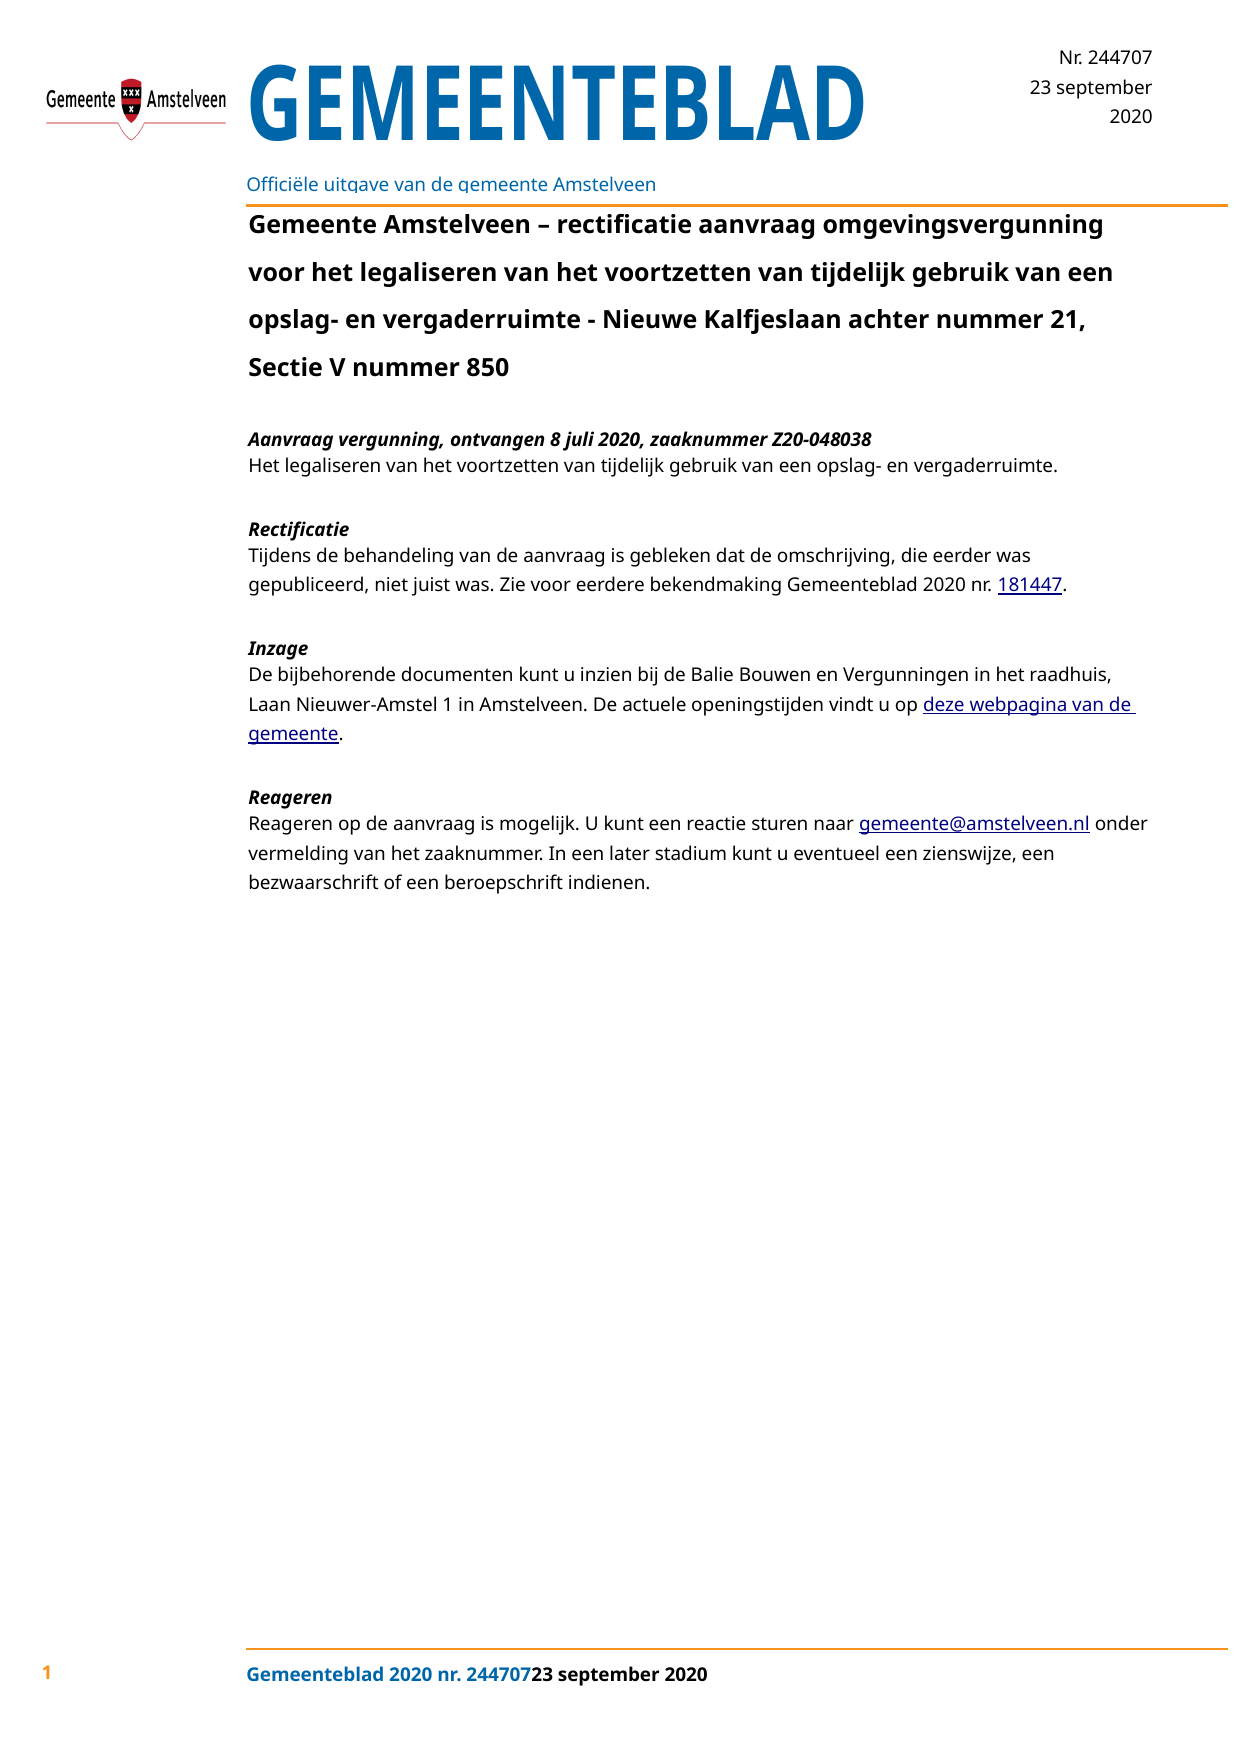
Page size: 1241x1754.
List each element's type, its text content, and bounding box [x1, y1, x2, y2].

text Rectificatie [248, 516, 1152, 542]
text Gemeente Amstelveen – rectificatie aanvraag omgevingsvergunning voor het legaliseren van het voortzetten van tijdelijk gebruik van een opslag- en vergaderruimte - Nieuwe Kalfjeslaan achter nummer 21, Sectie V nummer 850 [248, 207, 1152, 384]
picture [41, 47, 231, 172]
text Het legaliseren van het voortzetten van tijdelijk gebruik van een opslag- en vergaderruimte. [248, 452, 1152, 478]
text Aanvraag vergunning, ontvangen 8 juli 2020, zaaknummer Z20-048038 [248, 427, 1152, 452]
text Inzage [248, 636, 1152, 661]
text Reageren op de aanvraag is mogelijk. U kunt een reactie sturen naar gemeente@amstelveen.nl onder vermelding van het zaaknummer. In een later stadium kunt u eventueel een zienswijze, een bezwaarschrift of een beroepschrift indienen. [248, 810, 1152, 895]
text Tijdens de behandeling van de aanvraag is gebleken dat de omschrijving, die eerder was gepubliceerd, niet juist was. Zie voor eerdere bekendmaking Gemeenteblad 2020 nr. 181447. [248, 542, 1152, 597]
text De bijbehorende documenten kunt u inzien bij de Balie Bouwen en Vergunningen in het raadhuis, Laan Nieuwer-Amstel 1 in Amstelveen. De actuele openingstijden vindt u op deze webpagina van de gemeente. [248, 661, 1152, 746]
text Reageren [248, 784, 1152, 810]
